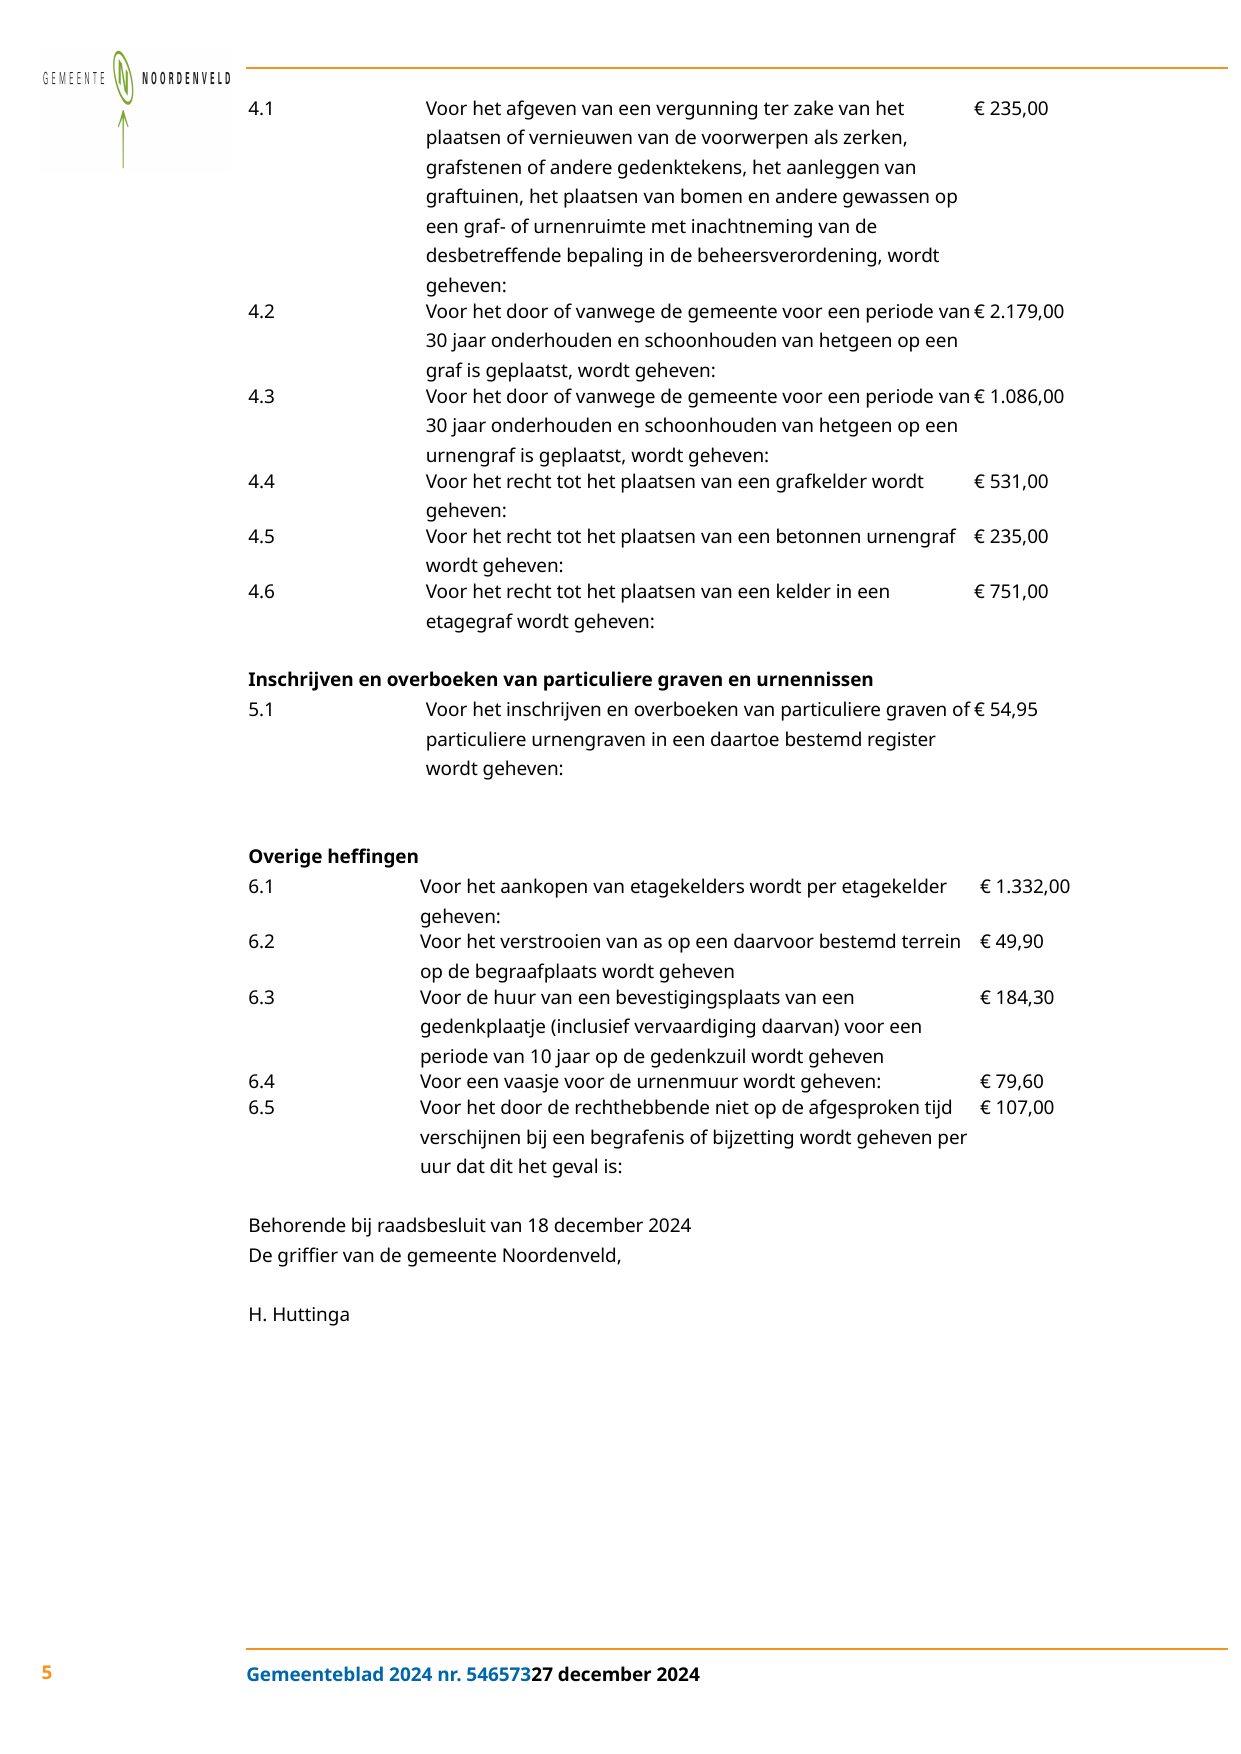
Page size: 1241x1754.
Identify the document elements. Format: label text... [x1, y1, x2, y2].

table_cell € 751,00 [974, 579, 1152, 634]
table_cell 6.5 [248, 1095, 420, 1179]
table_cell Voor het recht tot het plaatsen van een betonnen urnengraf wordt geheven: [426, 523, 974, 578]
picture [41, 47, 231, 172]
table_cell 4.3 [248, 383, 426, 468]
table_cell Voor het door de rechthebbende niet op de afgesproken tijd verschijnen bij een begrafenis of bijzetting wordt geheven per uur dat dit het geval is: [420, 1095, 980, 1179]
table_cell Voor het recht tot het plaatsen van een kelder in een etagegraf wordt geheven: [426, 579, 974, 634]
table_cell € 2.179,00 [974, 298, 1152, 383]
table_cell Voor het recht tot het plaatsen van een grafkelder wordt geheven: [426, 468, 974, 523]
table_header € 54,95 [974, 696, 1152, 781]
table_cell € 49,90 [980, 929, 1152, 984]
table_cell € 79,60 [980, 1069, 1152, 1094]
table_cell Voor het door of vanwege de gemeente voor een periode van 30 jaar onderhouden en schoonhouden van hetgeen op een graf is geplaatst, wordt geheven: [426, 298, 974, 383]
text De griffier van de gemeente Noordenveld, [248, 1242, 1152, 1267]
text Overige heffingen [248, 843, 1152, 869]
table_header Voor het afgeven van een vergunning ter zake van het plaatsen of vernieuwen van de voorwerpen als zerken, grafstenen of andere gedenktekens, het aanleggen van graftuinen, het plaatsen van bomen en andere gewassen op een graf- of urnenruimte met inachtneming van de desbetreffende bepaling in de beheersverordening, wordt geheven: [426, 95, 974, 298]
table_header Voor het inschrijven en overboeken van particuliere graven of particuliere urnengraven in een daartoe bestemd register wordt geheven: [426, 696, 974, 781]
text Behorende bij raadsbesluit van 18 december 2024 [248, 1212, 1152, 1238]
table_header Voor het aankopen van etagekelders wordt per etagekelder geheven: [420, 873, 980, 928]
table_cell € 531,00 [974, 468, 1152, 523]
text H. Huttinga [248, 1301, 1152, 1327]
table_cell € 235,00 [974, 523, 1152, 578]
table_cell 4.2 [248, 298, 426, 383]
table_cell 4.4 [248, 468, 426, 523]
table_cell 4.6 [248, 579, 426, 634]
table_cell Voor het verstrooien van as op een daarvoor bestemd terrein op de begraafplaats wordt geheven [420, 929, 980, 984]
table_cell 4.5 [248, 523, 426, 578]
table_cell € 1.086,00 [974, 383, 1152, 468]
table_cell Voor het door of vanwege de gemeente voor een periode van 30 jaar onderhouden en schoonhouden van hetgeen op een urnengraf is geplaatst, wordt geheven: [426, 383, 974, 468]
table_cell € 184,30 [980, 984, 1152, 1069]
text Inschrijven en overboeken van particuliere graven en urnennissen [248, 667, 1152, 692]
table_header € 1.332,00 [980, 873, 1152, 928]
table_cell 6.4 [248, 1069, 420, 1094]
table_cell Voor de huur van een bevestigingsplaats van een gedenkplaatje (inclusief vervaardiging daarvan) voor een periode van 10 jaar op de gedenkzuil wordt geheven [420, 984, 980, 1069]
table_cell 6.2 [248, 929, 420, 984]
table_cell 6.3 [248, 984, 420, 1069]
table_cell Voor een vaasje voor de urnenmuur wordt geheven: [420, 1069, 980, 1094]
table_header € 235,00 [974, 95, 1152, 298]
table_cell € 107,00 [980, 1095, 1152, 1179]
table_header 5.1 [248, 696, 426, 781]
table_header 4.1 [248, 95, 426, 298]
table_header 6.1 [248, 873, 420, 928]
